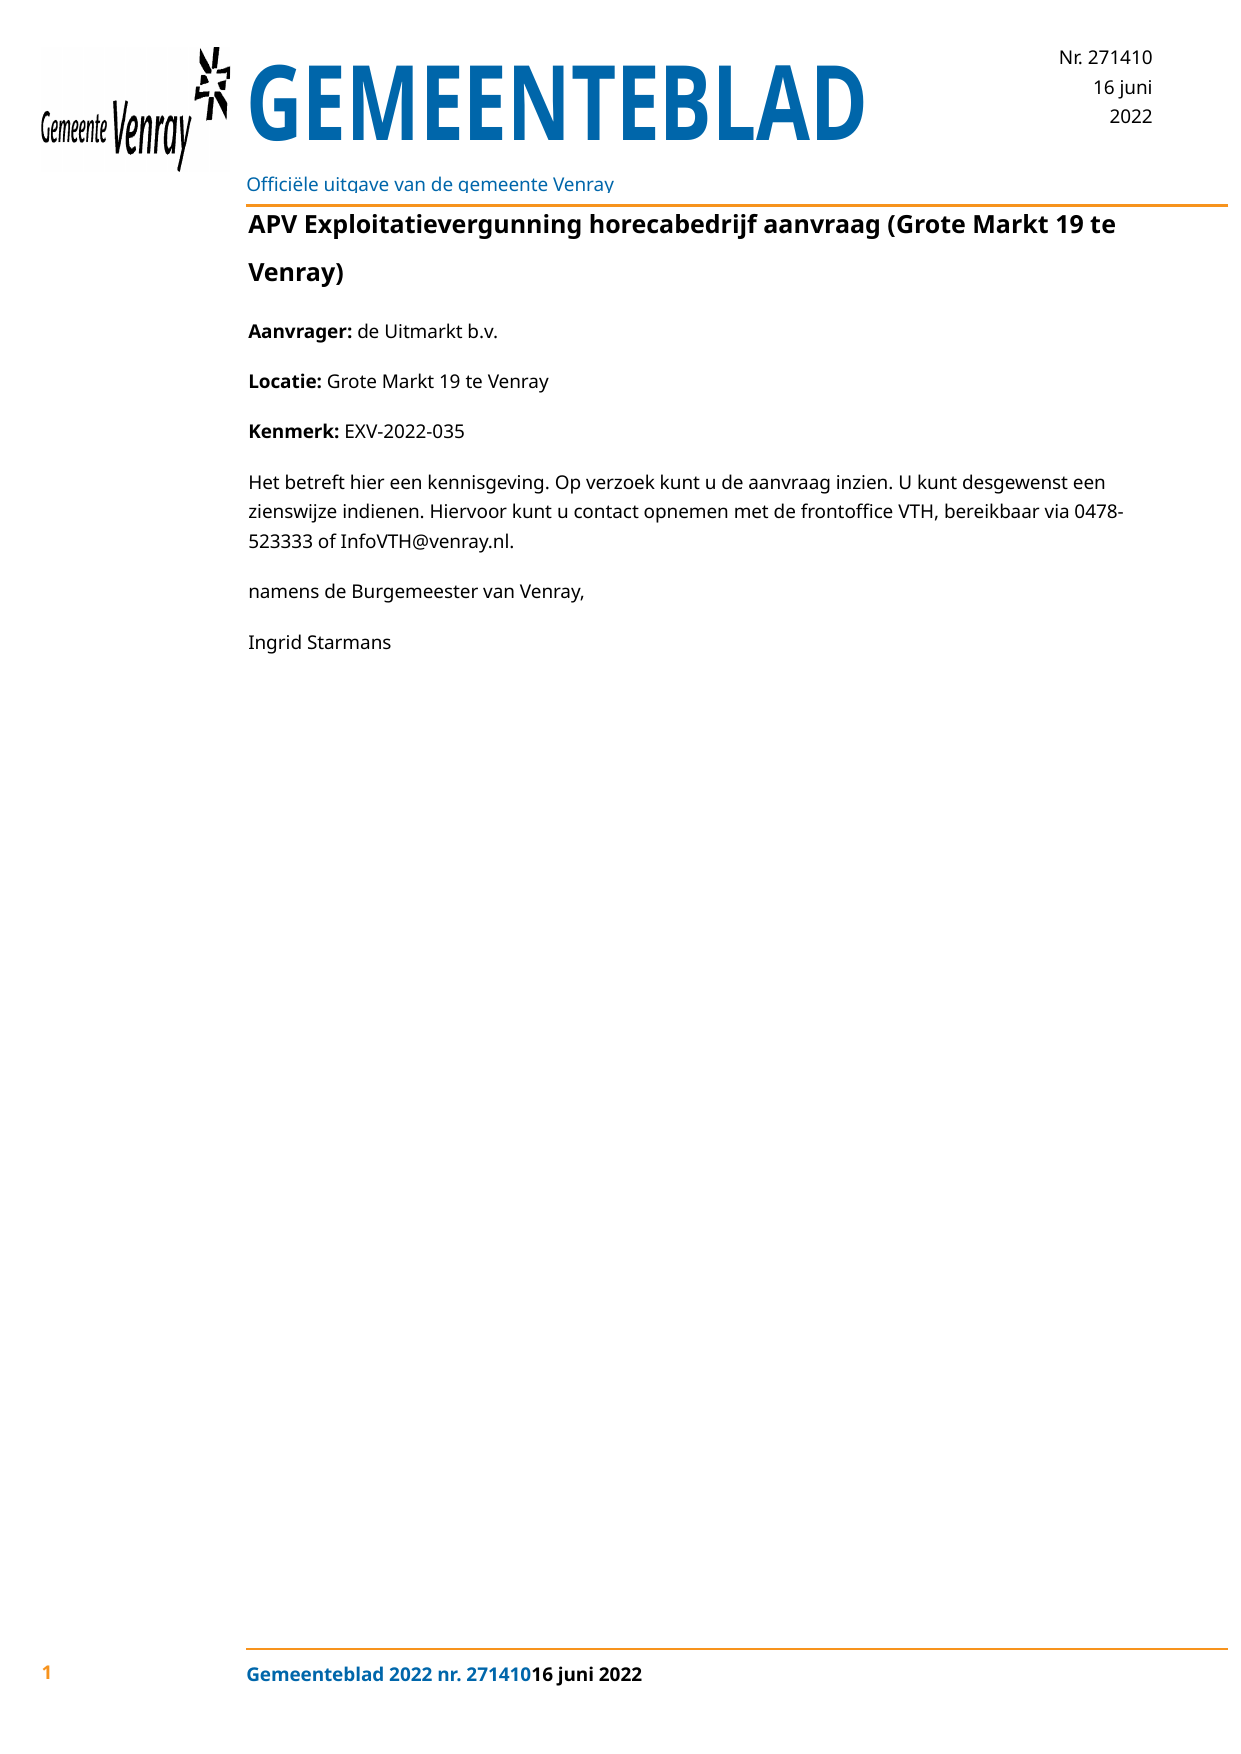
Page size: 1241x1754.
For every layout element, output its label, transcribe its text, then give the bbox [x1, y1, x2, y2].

text Locatie: Grote Markt 19 te Venray [248, 368, 1152, 394]
text Het betreft hier een kennisgeving. Op verzoek kunt u de aanvraag inzien. U kunt desgewenst een zienswijze indienen. Hiervoor kunt u contact opnemen met de frontoffice VTH, bereikbaar via 0478-523333 of InfoVTH@venray.nl. [248, 469, 1152, 554]
text Aanvrager: de Uitmarkt b.v. [248, 318, 1152, 344]
text namens de Burgemeester van Venray, [248, 579, 1152, 604]
text Ingrid Starmans [248, 629, 1152, 655]
text Kenmerk: EXV-2022-035 [248, 419, 1152, 444]
text APV Exploitatievergunning horecabedrijf aanvraag (Grote Markt 19 te Venray) [248, 207, 1152, 288]
picture [41, 47, 231, 172]
